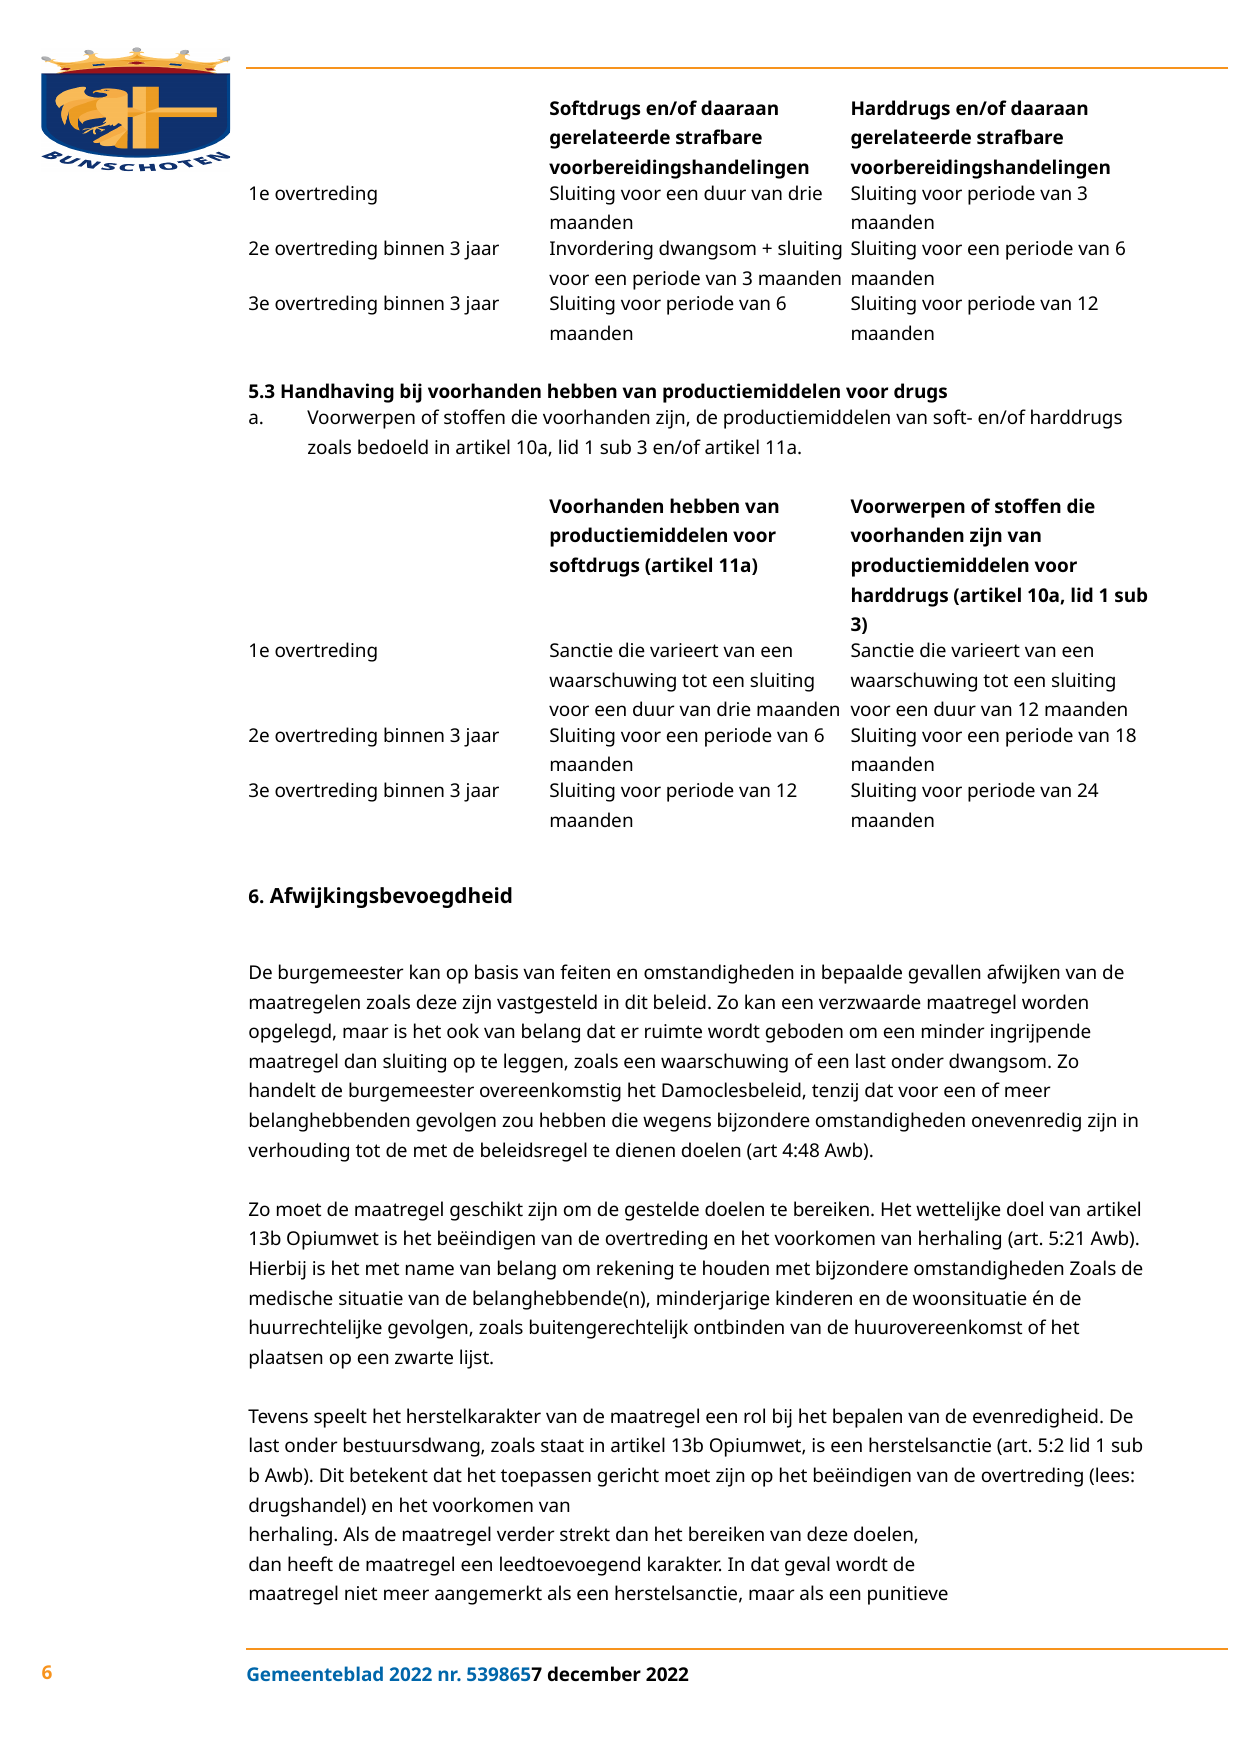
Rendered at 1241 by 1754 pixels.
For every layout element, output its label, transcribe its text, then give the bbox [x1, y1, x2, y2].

table_cell Sanctie die varieert van een waarschuwing tot een sluiting voor een duur van 12 maanden [850, 637, 1152, 722]
text 5.3 Handhaving bij voorhanden hebben van productiemiddelen voor drugs [248, 378, 1152, 404]
table_cell Sluiting voor periode van 24 maanden [850, 778, 1152, 833]
text maatregel niet meer aangemerkt als een herstelsanctie, maar als een punitieve [248, 1581, 1152, 1606]
table_cell Sluiting voor een duur van drie maanden [549, 180, 850, 235]
table_cell 1e overtreding [248, 180, 549, 235]
table_header [248, 493, 549, 637]
table_cell Sluiting voor een periode van 6 maanden [850, 235, 1152, 290]
table_cell Sluiting voor periode van 6 maanden [549, 290, 850, 346]
text Zo moet de maatregel geschikt zijn om de gestelde doelen te bereiken. Het wettelijke doel van artikel 13b Opiumwet is het beëindigen van de overtreding en het voorkomen van herhaling (art. 5:21 Awb). Hierbij is het met name van belang om rekening te houden met bijzondere omstandigheden Zoals de medische situatie van de belanghebbende(n), minderjarige kinderen en de woonsituatie én de huurrechtelijke gevolgen, zoals buitengerechtelijk ontbinden van de huurovereenkomst of het plaatsen op een zwarte lijst. [248, 1196, 1152, 1369]
table_header Voorwerpen of stoffen die voorhanden zijn van productiemiddelen voor harddrugs (artikel 10a, lid 1 sub 3) [850, 493, 1152, 637]
table_cell Invordering dwangsom + sluiting voor een periode van 3 maanden [549, 235, 850, 290]
table_cell 1e overtreding [248, 637, 549, 722]
table_cell 2e overtreding binnen 3 jaar [248, 235, 549, 290]
table_header Softdrugs en/of daaraan gerelateerde strafbare voorbereidingshandelingen [549, 95, 850, 180]
text Tevens speelt het herstelkarakter van de maatregel een rol bij het bepalen van de evenredigheid. De last onder bestuursdwang, zoals staat in artikel 13b Opiumwet, is een herstelsanctie (art. 5:2 lid 1 sub b Awb). Dit betekent dat het toepassen gericht moet zijn op het beëindigen van de overtreding (lees: drugshandel) en het voorkomen van [248, 1403, 1152, 1517]
text herhaling. Als de maatregel verder strekt dan het bereiken van deze doelen, [248, 1521, 1152, 1547]
picture [41, 47, 231, 172]
table_cell Sluiting voor periode van 3 maanden [850, 180, 1152, 235]
table_cell 3e overtreding binnen 3 jaar [248, 290, 549, 346]
table_header Voorhanden hebben van productiemiddelen voor softdrugs (artikel 11a) [549, 493, 850, 637]
table_cell Sluiting voor periode van 12 maanden [850, 290, 1152, 346]
text dan heeft de maatregel een leedtoevoegend karakter. In dat geval wordt de [248, 1551, 1152, 1577]
text De burgemeester kan op basis van feiten en omstandigheden in bepaalde gevallen afwijken van de maatregelen zoals deze zijn vastgesteld in dit beleid. Zo kan een verzwaarde maatregel worden opgelegd, maar is het ook van belang dat er ruimte wordt geboden om een minder ingrijpende maatregel dan sluiting op te leggen, zoals een waarschuwing of een last onder dwangsom. Zo handelt de burgemeester overeenkomstig het Damoclesbeleid, tenzij dat voor een of meer belanghebbenden gevolgen zou hebben die wegens bijzondere omstandigheden onevenredig zijn in verhouding tot de met de beleidsregel te dienen doelen (art 4:48 Awb). [248, 959, 1152, 1162]
table_cell Sluiting voor periode van 12 maanden [549, 778, 850, 833]
text 6. Afwijkingsbevoegdheid [248, 882, 1152, 910]
table_cell 3e overtreding binnen 3 jaar [248, 778, 549, 833]
table_header Harddrugs en/of daaraan gerelateerde strafbare voorbereidingshandelingen [850, 95, 1152, 180]
table_cell Sluiting voor een periode van 18 maanden [850, 722, 1152, 777]
table_cell Sluiting voor een periode van 6 maanden [549, 722, 850, 777]
table_cell 2e overtreding binnen 3 jaar [248, 722, 549, 777]
list Voorwerpen of stoffen die voorhanden zijn, de productiemiddelen van soft- en/of harddrugs zoals bedoeld in artikel 10a, lid 1 sub 3 en/of artikel 11a. [248, 404, 1152, 459]
table_cell Sanctie die varieert van een waarschuwing tot een sluiting voor een duur van drie maanden [549, 637, 850, 722]
table_header [248, 95, 549, 180]
